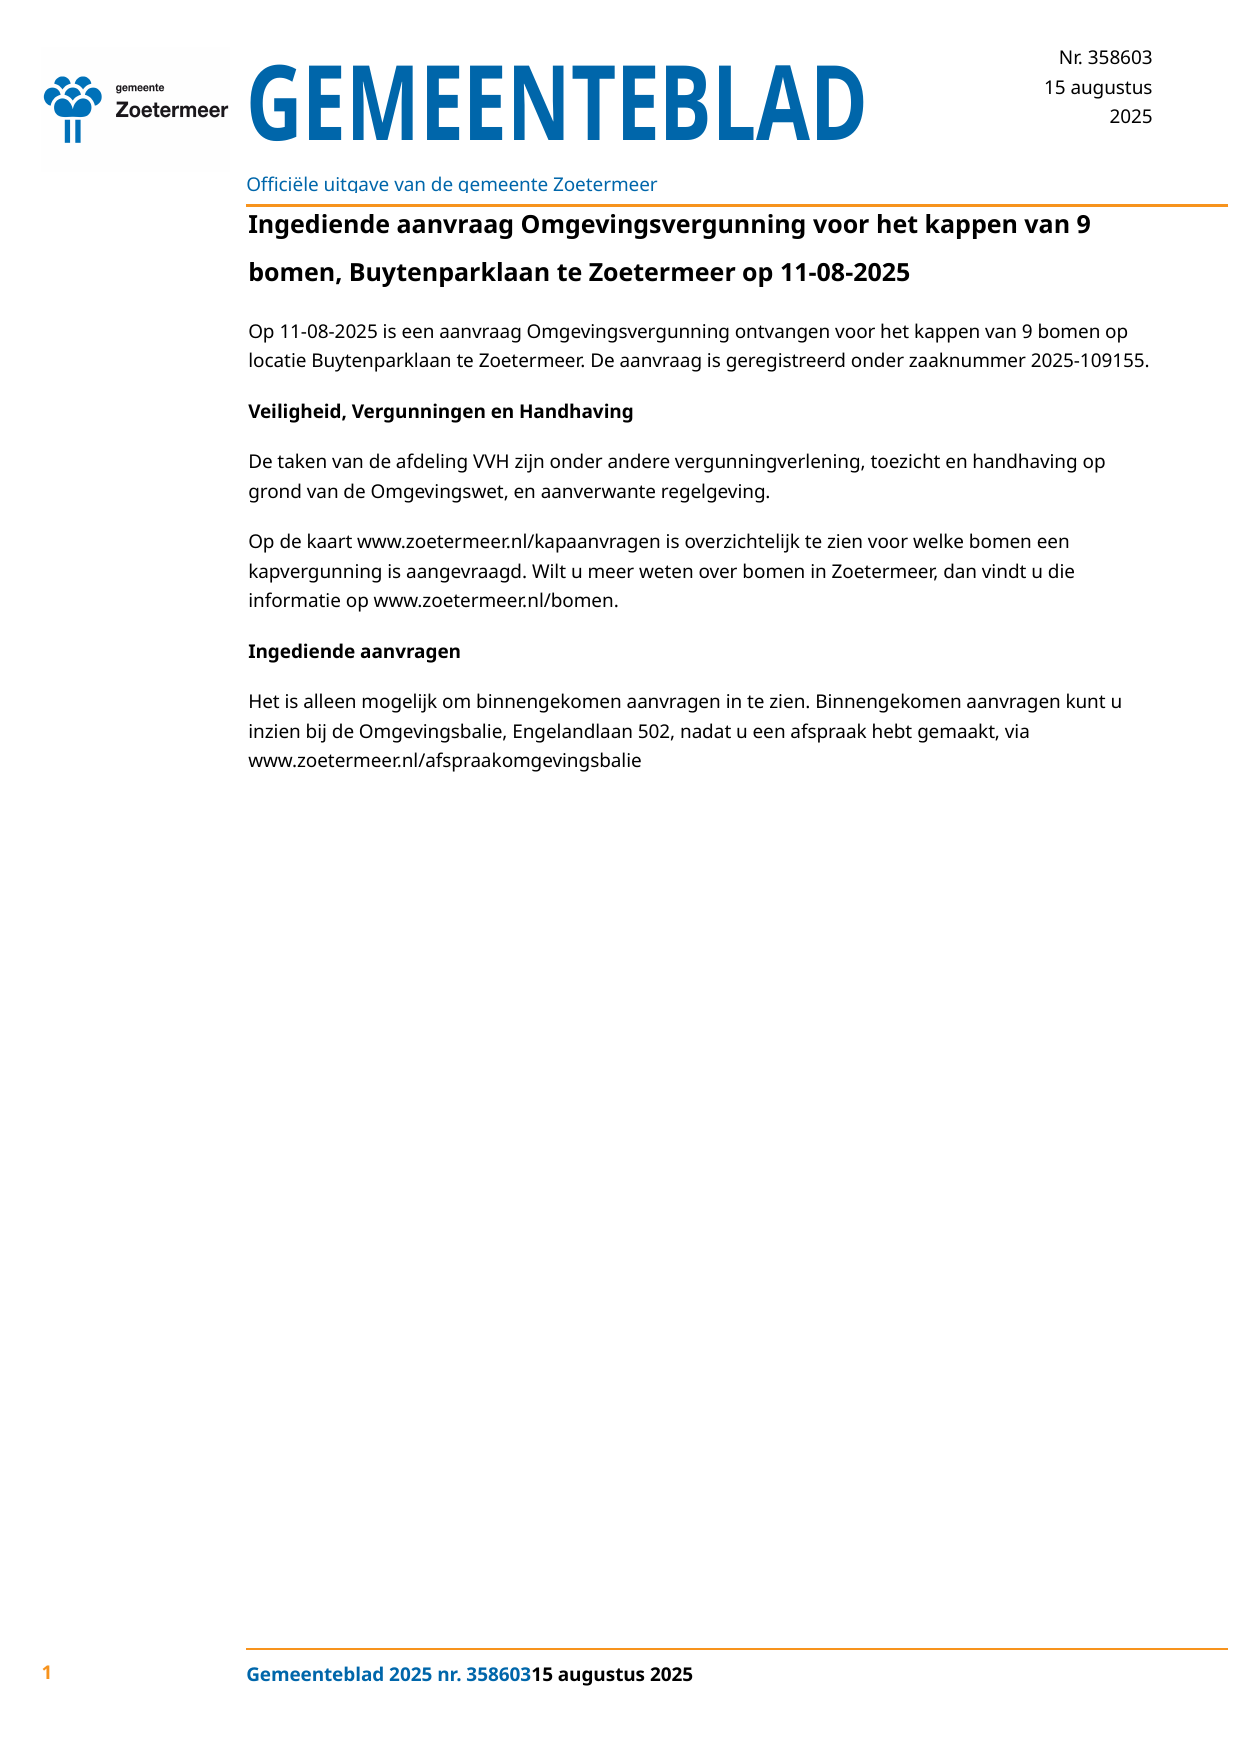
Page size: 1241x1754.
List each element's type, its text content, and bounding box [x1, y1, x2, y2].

text Op 11-08-2025 is een aanvraag Omgevingsvergunning ontvangen voor het kappen van 9 bomen op locatie Buytenparklaan te Zoetermeer. De aanvraag is geregistreerd onder zaaknummer 2025-109155. [248, 318, 1152, 373]
picture [41, 47, 231, 172]
text Ingediende aanvragen [248, 638, 1152, 664]
text De taken van de afdeling VVH zijn onder andere vergunningverlening, toezicht en handhaving op grond van de Omgevingswet, en aanverwante regelgeving. [248, 448, 1152, 504]
text Het is alleen mogelijk om binnengekomen aanvragen in te zien. Binnengekomen aanvragen kunt u inzien bij de Omgevingsbalie, Engelandlaan 502, nadat u een afspraak hebt gemaakt, via www.zoetermeer.nl/afspraakomgevingsbalie [248, 688, 1152, 773]
text Ingediende aanvraag Omgevingsvergunning voor het kappen van 9 bomen, Buytenparklaan te Zoetermeer op 11-08-2025 [248, 207, 1152, 288]
text Op de kaart www.zoetermeer.nl/kapaanvragen is overzichtelijk te zien voor welke bomen een kapvergunning is aangevraagd. Wilt u meer weten over bomen in Zoetermeer, dan vindt u die informatie op www.zoetermeer.nl/bomen. [248, 528, 1152, 613]
text Veiligheid, Vergunningen en Handhaving [248, 398, 1152, 424]
